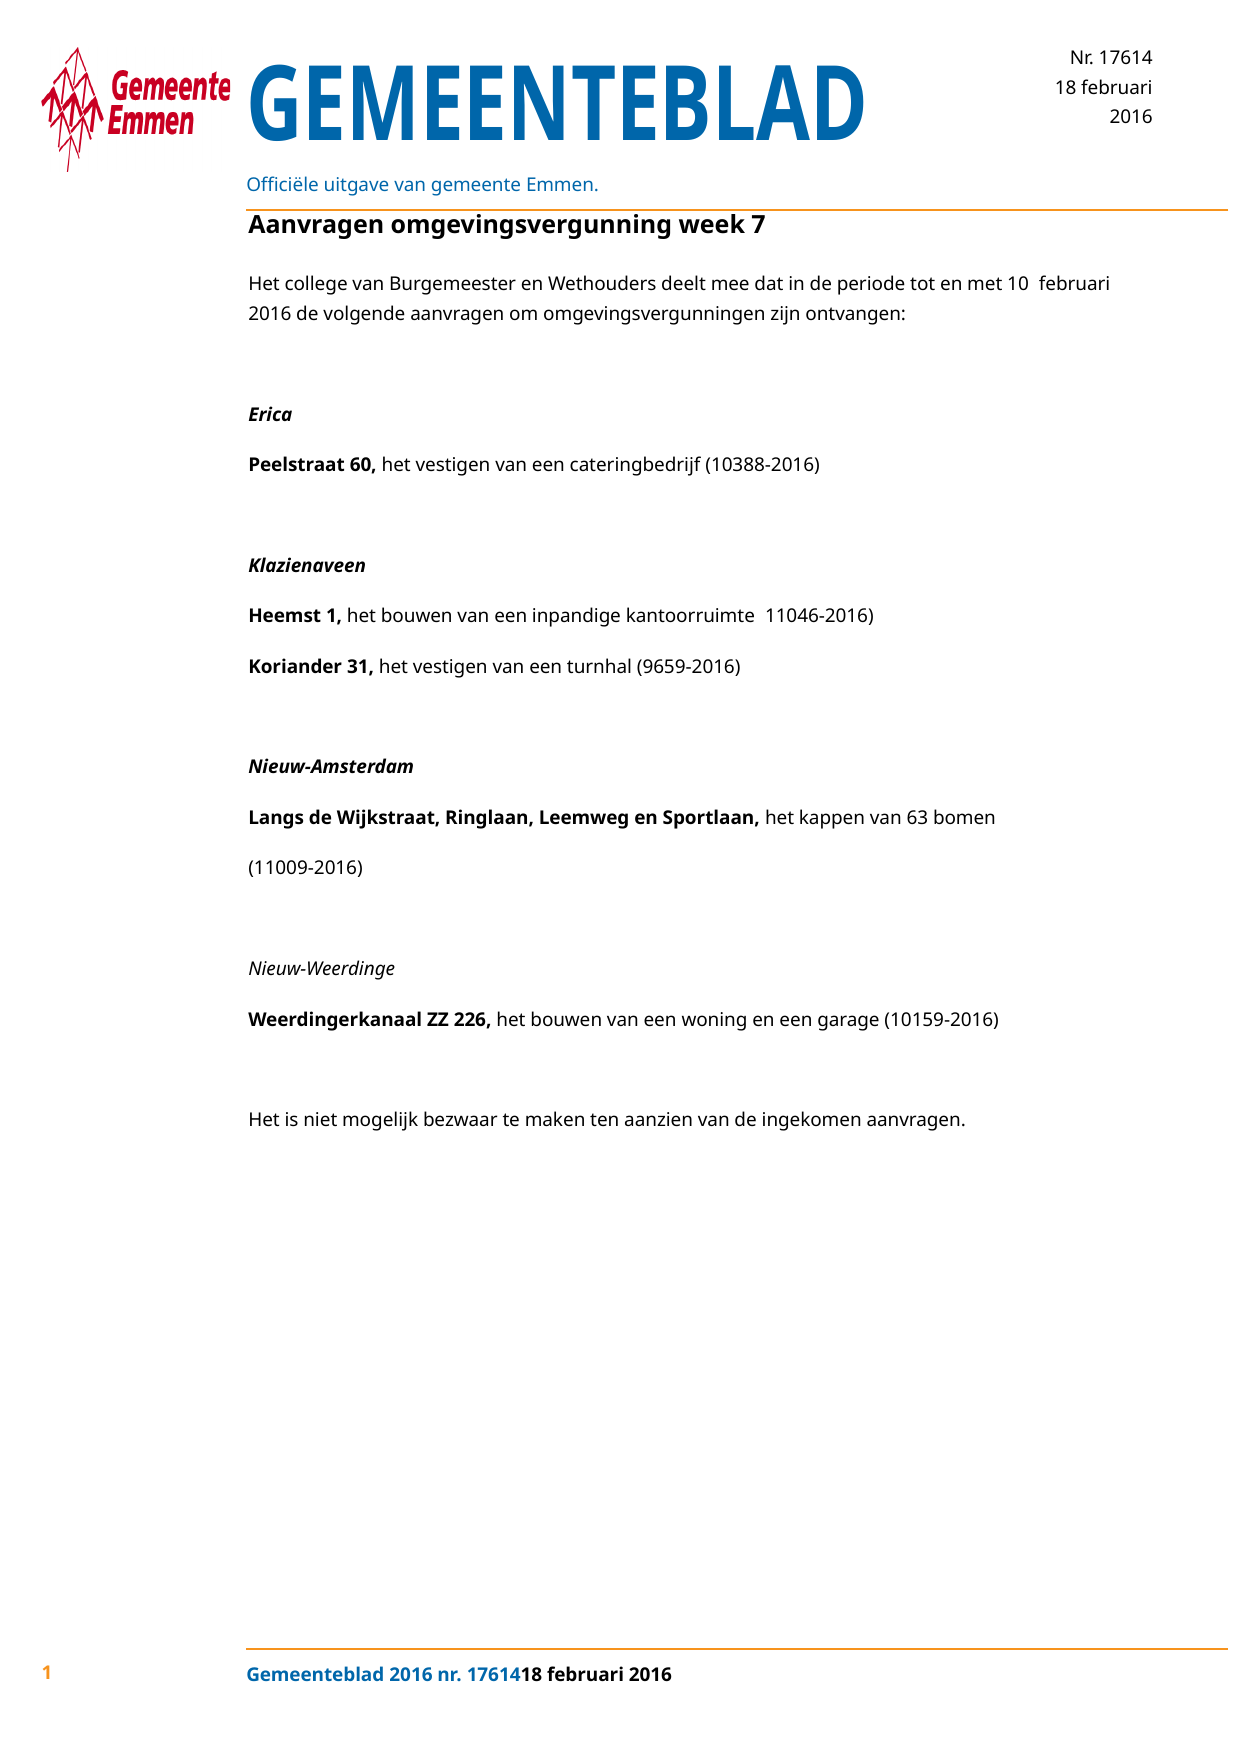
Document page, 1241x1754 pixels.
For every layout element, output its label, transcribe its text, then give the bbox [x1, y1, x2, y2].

text Aanvragen omgevingsvergunning week 7 [248, 211, 1152, 241]
text Nieuw-Amsterdam [248, 754, 1152, 779]
text Nieuw-Weerdinge [248, 955, 1152, 981]
text Erica [248, 401, 1152, 426]
picture [41, 47, 231, 172]
text Het is niet mogelijk bezwaar te maken ten aanzien van de ingekomen aanvragen. [248, 1107, 1152, 1132]
text Het college van Burgemeester en Wethouders deelt mee dat in de periode tot en met 10 februari 2016 de volgende aanvragen om omgevingsvergunningen zijn ontvangen: [248, 270, 1152, 326]
text Peelstraat 60, het vestigen van een cateringbedrijf (10388-2016) [248, 451, 1152, 477]
text (11009-2016) [248, 854, 1152, 880]
text Koriander 31, het vestigen van een turnhal (9659-2016) [248, 653, 1152, 678]
text Langs de Wijkstraat, Ringlaan, Leemweg en Sportlaan, het kappen van 63 bomen [248, 804, 1152, 830]
text Weerdingerkanaal ZZ 226, het bouwen van een woning en een garage (10159-2016) [248, 1006, 1152, 1031]
text Heemst 1, het bouwen van een inpandige kantoorruimte 11046-2016) [248, 602, 1152, 628]
text Klazienaveen [248, 552, 1152, 578]
